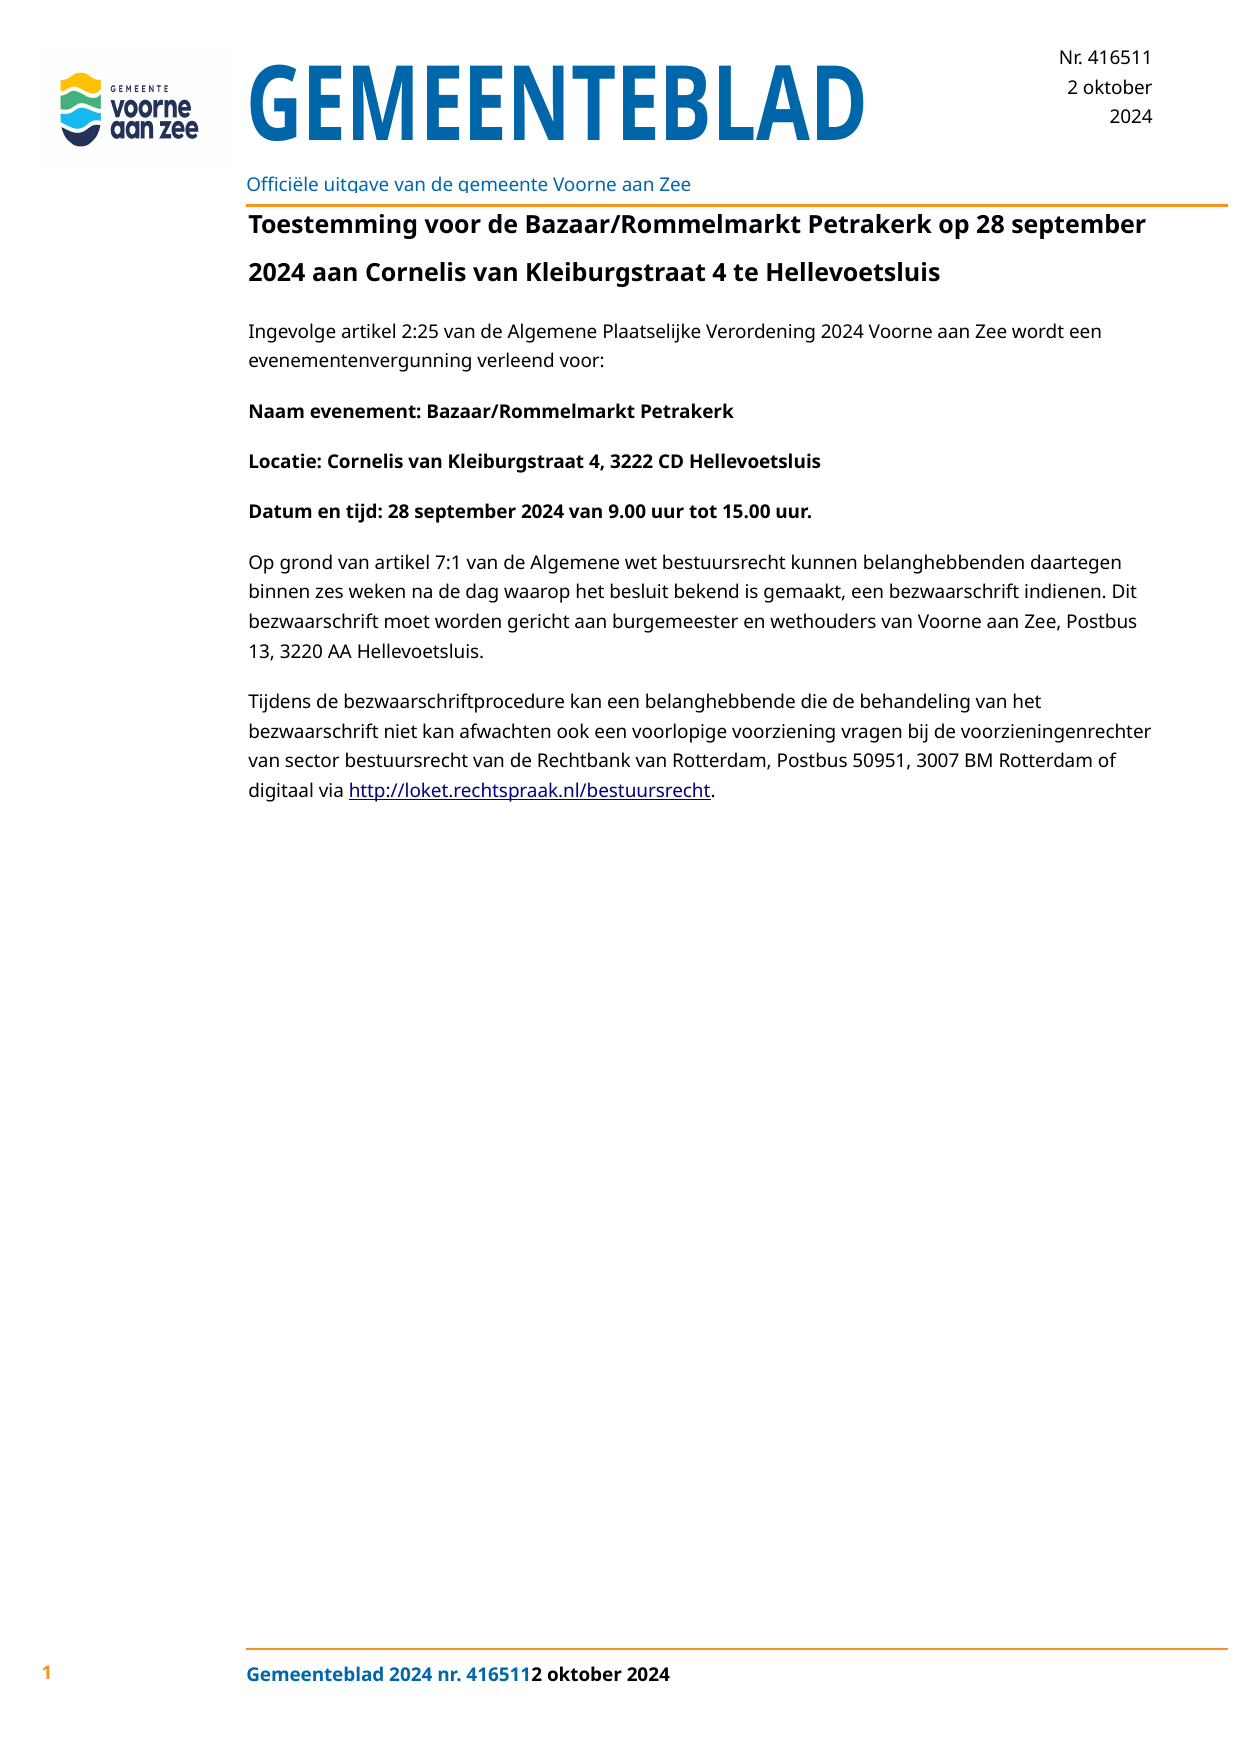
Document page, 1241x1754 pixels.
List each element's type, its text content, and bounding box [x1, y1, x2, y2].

text Tijdens de bezwaarschriftprocedure kan een belanghebbende die de behandeling van het bezwaarschrift niet kan afwachten ook een voorlopige voorziening vragen bij de voorzieningenrechter van sector bestuursrecht van de Rechtbank van Rotterdam, Postbus 50951, 3007 BM Rotterdam of digitaal via http://loket.rechtspraak.nl/bestuursrecht. [248, 688, 1152, 803]
text Locatie: Cornelis van Kleiburgstraat 4, 3222 CD Hellevoetsluis [248, 448, 1152, 474]
text Op grond van artikel 7:1 van de Algemene wet bestuursrecht kunnen belanghebbenden daartegen binnen zes weken na de dag waarop het besluit bekend is gemaakt, een bezwaarschrift indienen. Dit bezwaarschrift moet worden gericht aan burgemeester en wethouders van Voorne aan Zee, Postbus 13, 3220 AA Hellevoetsluis. [248, 549, 1152, 664]
text Naam evenement: Bazaar/Rommelmarkt Petrakerk [248, 398, 1152, 424]
text Toestemming voor de Bazaar/Rommelmarkt Petrakerk op 28 september 2024 aan Cornelis van Kleiburgstraat 4 te Hellevoetsluis [248, 207, 1152, 288]
text Ingevolge artikel 2:25 van de Algemene Plaatselijke Verordening 2024 Voorne aan Zee wordt een evenementenvergunning verleend voor: [248, 318, 1152, 373]
picture [41, 47, 231, 172]
text Datum en tijd: 28 september 2024 van 9.00 uur tot 15.00 uur. [248, 499, 1152, 524]
